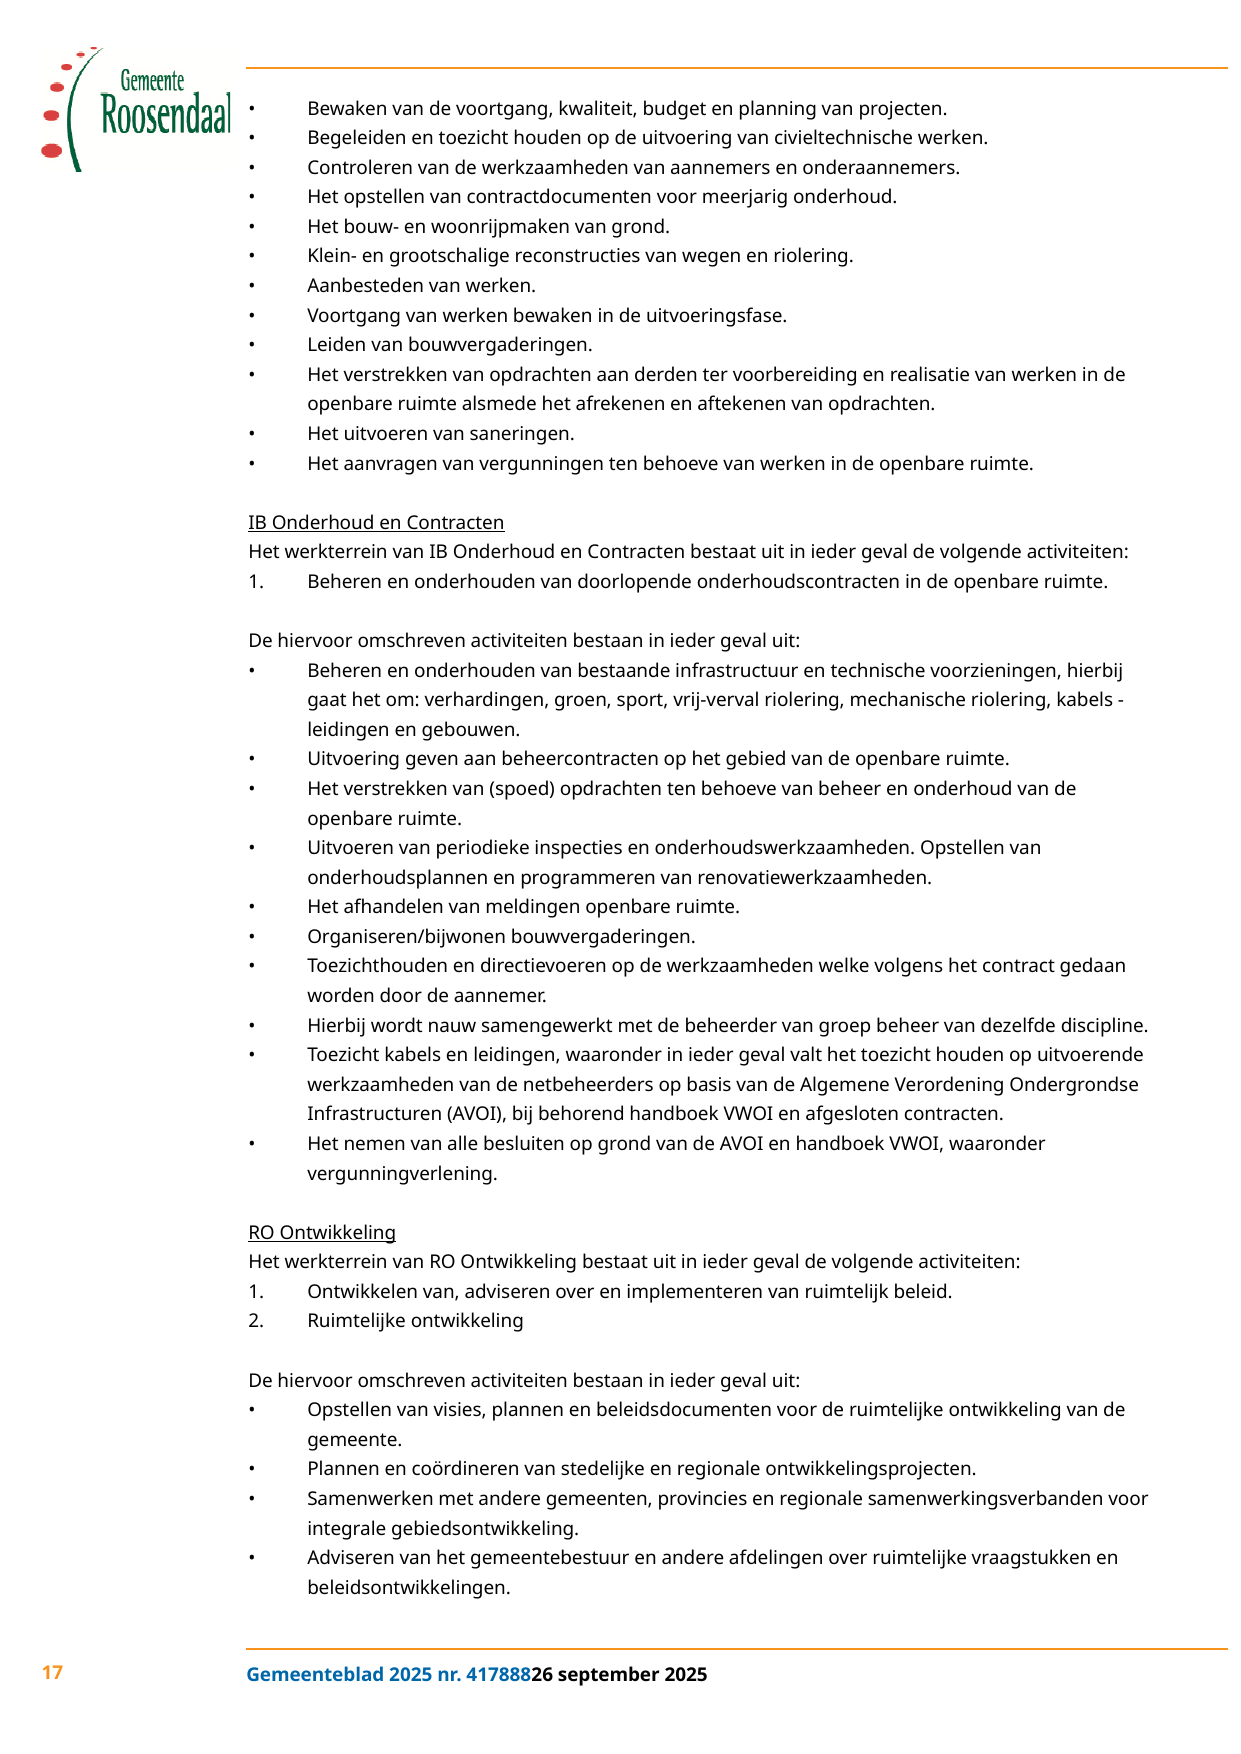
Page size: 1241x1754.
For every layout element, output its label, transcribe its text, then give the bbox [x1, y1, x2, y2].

list Het uitvoeren van saneringen. [248, 420, 1152, 446]
text IB Onderhoud en Contracten [248, 509, 1152, 535]
list Adviseren van het gemeentebestuur en andere afdelingen over ruimtelijke vraagstukken en beleidsontwikkelingen. [248, 1544, 1152, 1600]
list Hierbij wordt nauw samengewerkt met de beheerder van groep beheer van dezelfde discipline. [248, 1012, 1152, 1038]
list Beheren en onderhouden van bestaande infrastructuur en technische voorzieningen, hierbij gaat het om: verhardingen, groen, sport, vrij-verval riolering, mechanische riolering, kabels - leidingen en gebouwen. [248, 657, 1152, 742]
list Het verstrekken van (spoed) opdrachten ten behoeve van beheer en onderhoud van de openbare ruimte. [248, 775, 1152, 831]
list Leiden van bouwvergaderingen. [248, 331, 1152, 357]
list Ruimtelijke ontwikkeling [248, 1308, 1152, 1333]
text De hiervoor omschreven activiteiten bestaan in ieder geval uit: [248, 1367, 1152, 1393]
list Plannen en coördineren van stedelijke en regionale ontwikkelingsprojecten. [248, 1456, 1152, 1481]
text Het werkterrein van IB Onderhoud en Contracten bestaat uit in ieder geval de volgende activiteiten: [248, 538, 1152, 564]
text Het werkterrein van RO Ontwikkeling bestaat uit in ieder geval de volgende activiteiten: [248, 1248, 1152, 1274]
list Controleren van de werkzaamheden van aannemers en onderaannemers. [248, 154, 1152, 180]
list Het nemen van alle besluiten op grond van de AVOI en handboek VWOI, waaronder vergunningverlening. [248, 1130, 1152, 1186]
list Toezichthouden en directievoeren op de werkzaamheden welke volgens het contract gedaan worden door de aannemer. [248, 953, 1152, 1008]
text RO Ontwikkeling [248, 1219, 1152, 1245]
list Aanbesteden van werken. [248, 272, 1152, 298]
list Opstellen van visies, plannen en beleidsdocumenten voor de ruimtelijke ontwikkeling van de gemeente. [248, 1396, 1152, 1452]
list Toezicht kabels en leidingen, waaronder in ieder geval valt het toezicht houden op uitvoerende werkzaamheden van de netbeheerders op basis van de Algemene Verordening Ondergrondse Infrastructuren (AVOI), bij behorend handboek VWOI en afgesloten contracten. [248, 1041, 1152, 1126]
list Het aanvragen van vergunningen ten behoeve van werken in de openbare ruimte. [248, 450, 1152, 476]
list Uitvoeren van periodieke inspecties en onderhoudswerkzaamheden. Opstellen van onderhoudsplannen en programmeren van renovatiewerkzaamheden. [248, 834, 1152, 890]
list Klein- en grootschalige reconstructies van wegen en riolering. [248, 243, 1152, 268]
list Het verstrekken van opdrachten aan derden ter voorbereiding en realisatie van werken in de openbare ruimte alsmede het afrekenen en aftekenen van opdrachten. [248, 361, 1152, 416]
picture [41, 47, 231, 172]
text De hiervoor omschreven activiteiten bestaan in ieder geval uit: [248, 627, 1152, 653]
list Samenwerken met andere gemeenten, provincies en regionale samenwerkingsverbanden voor integrale gebiedsontwikkeling. [248, 1485, 1152, 1541]
list Ontwikkelen van, adviseren over en implementeren van ruimtelijk beleid. [248, 1278, 1152, 1304]
list Bewaken van de voortgang, kwaliteit, budget en planning van projecten. [248, 95, 1152, 121]
list Voortgang van werken bewaken in de uitvoeringsfase. [248, 302, 1152, 328]
list Begeleiden en toezicht houden op de uitvoering van civieltechnische werken. [248, 124, 1152, 150]
list Organiseren/bijwonen bouwvergaderingen. [248, 923, 1152, 949]
list Het afhandelen van meldingen openbare ruimte. [248, 893, 1152, 919]
list Het bouw- en woonrijpmaken van grond. [248, 213, 1152, 239]
list Beheren en onderhouden van doorlopende onderhoudscontracten in de openbare ruimte. [248, 568, 1152, 594]
list Het opstellen van contractdocumenten voor meerjarig onderhoud. [248, 183, 1152, 209]
list Uitvoering geven aan beheercontracten op het gebied van de openbare ruimte. [248, 746, 1152, 771]
